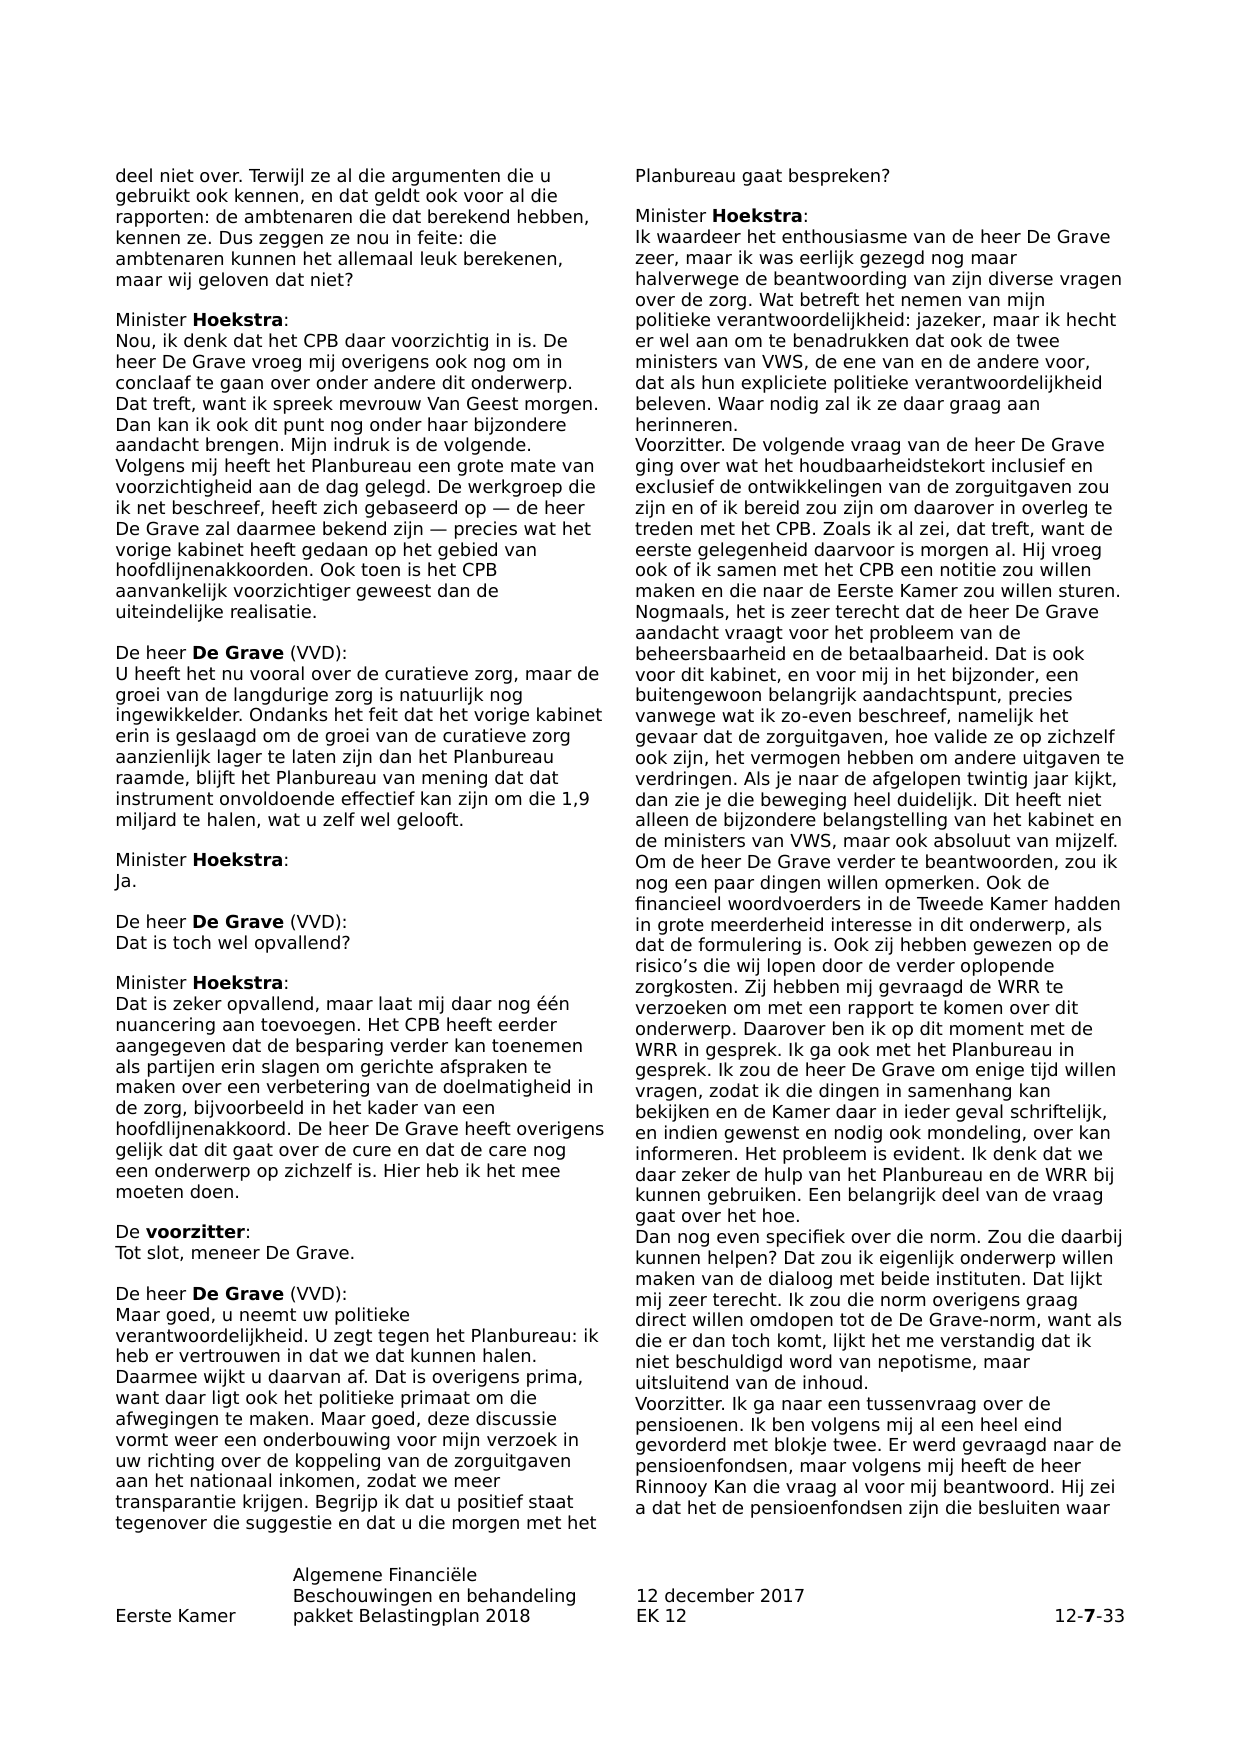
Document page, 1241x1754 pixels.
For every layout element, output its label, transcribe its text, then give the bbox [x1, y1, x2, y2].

text Nou, ik denk dat het CPB daar voorzichtig in is. De heer De Grave vroeg mij overigens ook nog om in conclaaf te gaan over onder andere dit onderwerp. Dat treft, want ik spreek mevrouw Van Geest morgen. Dan kan ik ook dit punt nog onder haar bijzondere aandacht brengen. Mijn indruk is de volgende. Volgens mij heeft het Planbureau een grote mate van voorzichtigheid aan de dag gelegd. De werkgroep die ik net beschreef, heeft zich gebaseerd op — de heer De Grave zal daarmee bekend zijn — precies wat het vorige kabinet heeft gedaan op het gebied van hoofdlijnenakkoorden. Ook toen is het CPB aanvankelijk voorzichtiger geweest dan de uiteindelijke realisatie. [115, 331, 605, 623]
text Minister Hoekstra: [115, 973, 605, 994]
text Planbureau gaat bespreken? [635, 165, 1125, 186]
text Voorzitter. Ik ga naar een tussenvraag over de pensioenen. Ik ben volgens mij al een heel eind gevorderd met blokje twee. Er werd gevraagd naar de pensioenfondsen, maar volgens mij heeft de heer Rinnooy Kan die vraag al voor mij beantwoord. Hij zei a dat het de pensioenfondsen zijn die besluiten waar [635, 1393, 1125, 1518]
text Minister Hoekstra: [635, 206, 1125, 227]
text Dat is toch wel opvallend? [115, 932, 605, 953]
text De heer De Grave (VVD): [115, 643, 605, 663]
text Ik waardeer het enthousiasme van de heer De Grave zeer, maar ik was eerlijk gezegd nog maar halverwege de beantwoording van zijn diverse vragen over de zorg. Wat betreft het nemen van mijn politieke verantwoordelijkheid: jazeker, maar ik hecht er wel aan om te benadrukken dat ook de twee ministers van VWS, de ene van en de andere voor, dat als hun expliciete politieke verantwoordelijkheid beleven. Waar nodig zal ik ze daar graag aan herinneren. [635, 227, 1125, 435]
text Minister Hoekstra: [115, 850, 605, 871]
text U heeft het nu vooral over de curatieve zorg, maar de groei van de langdurige zorg is natuurlijk nog ingewikkelder. Ondanks het feit dat het vorige kabinet erin is geslaagd om de groei van de curatieve zorg aanzienlijk lager te laten zijn dan het Planbureau raamde, blijft het Planbureau van mening dat dat instrument onvoldoende effectief kan zijn om die 1,9 miljard te halen, wat u zelf wel gelooft. [115, 663, 605, 830]
text Maar goed, u neemt uw politieke verantwoordelijkheid. U zegt tegen het Planbureau: ik heb er vertrouwen in dat we dat kunnen halen. Daarmee wijkt u daarvan af. Dat is overigens prima, want daar ligt ook het politieke primaat om die afwegingen te maken. Maar goed, deze discussie vormt weer een onderbouwing voor mijn verzoek in uw richting over de koppeling van de zorguitgaven aan het nationaal inkomen, zodat we meer transparantie krijgen. Begrijp ik dat u positief staat tegenover die suggestie en dat u die morgen met het [115, 1304, 605, 1534]
text deel niet over. Terwijl ze al die argumenten die u gebruikt ook kennen, en dat geldt ook voor al die rapporten: de ambtenaren die dat berekend hebben, kennen ze. Dus zeggen ze nou in feite: die ambtenaren kunnen het allemaal leuk berekenen, maar wij geloven dat niet? [115, 165, 605, 290]
text Dan nog even specifiek over die norm. Zou die daarbij kunnen helpen? Dat zou ik eigenlijk onderwerp willen maken van de dialoog met beide instituten. Dat lijkt mij zeer terecht. Ik zou die norm overigens graag direct willen omdopen tot de De Grave-norm, want als die er dan toch komt, lijkt het me verstandig dat ik niet beschuldigd word van nepotisme, maar uitsluitend van de inhoud. [635, 1227, 1125, 1393]
text Minister Hoekstra: [115, 310, 605, 331]
text De heer De Grave (VVD): [115, 912, 605, 932]
text Om de heer De Grave verder te beantwoorden, zou ik nog een paar dingen willen opmerken. Ook de financieel woordvoerders in de Tweede Kamer hadden in grote meerderheid interesse in dit onderwerp, als dat de formulering is. Ook zij hebben gewezen op de risico’s die wij lopen door de verder oplopende zorgkosten. Zij hebben mij gevraagd de WRR te verzoeken om met een rapport te komen over dit onderwerp. Daarover ben ik op dit moment met de WRR in gesprek. Ik ga ook met het Planbureau in gesprek. Ik zou de heer De Grave om enige tijd willen vragen, zodat ik die dingen in samenhang kan bekijken en de Kamer daar in ieder geval schriftelijk, en indien gewenst en nodig ook mondeling, over kan informeren. Het probleem is evident. Ik denk dat we daar zeker de hulp van het Planbureau en de WRR bij kunnen gebruiken. Een belangrijk deel van de vraag gaat over het hoe. [635, 852, 1125, 1227]
text Dat is zeker opvallend, maar laat mij daar nog één nuancering aan toevoegen. Het CPB heeft eerder aangegeven dat de besparing verder kan toenemen als partijen erin slagen om gerichte afspraken te maken over een verbetering van de doelmatigheid in de zorg, bijvoorbeeld in het kader van een hoofdlijnenakkoord. De heer De Grave heeft overigens gelijk dat dit gaat over de cure en dat de care nog een onderwerp op zichzelf is. Hier heb ik het mee moeten doen. [115, 994, 605, 1202]
text Tot slot, meneer De Grave. [115, 1243, 605, 1264]
text De voorzitter: [115, 1222, 605, 1243]
text Voorzitter. De volgende vraag van de heer De Grave ging over wat het houdbaarheidstekort inclusief en exclusief de ontwikkelingen van de zorguitgaven zou zijn en of ik bereid zou zijn om daarover in overleg te treden met het CPB. Zoals ik al zei, dat treft, want de eerste gelegenheid daarvoor is morgen al. Hij vroeg ook of ik samen met het CPB een notitie zou willen maken en die naar de Eerste Kamer zou willen sturen. Nogmaals, het is zeer terecht dat de heer De Grave aandacht vraagt voor het probleem van de beheersbaarheid en de betaalbaarheid. Dat is ook voor dit kabinet, en voor mij in het bijzonder, een buitengewoon belangrijk aandachtspunt, precies vanwege wat ik zo-even beschreef, namelijk het gevaar dat de zorguitgaven, hoe valide ze op zichzelf ook zijn, het vermogen hebben om andere uitgaven te verdringen. Als je naar de afgelopen twintig jaar kijkt, dan zie je die beweging heel duidelijk. Dit heeft niet alleen de bijzondere belangstelling van het kabinet en de ministers van VWS, maar ook absoluut van mijzelf. [635, 435, 1125, 852]
text Ja. [115, 871, 605, 892]
text De heer De Grave (VVD): [115, 1284, 605, 1304]
